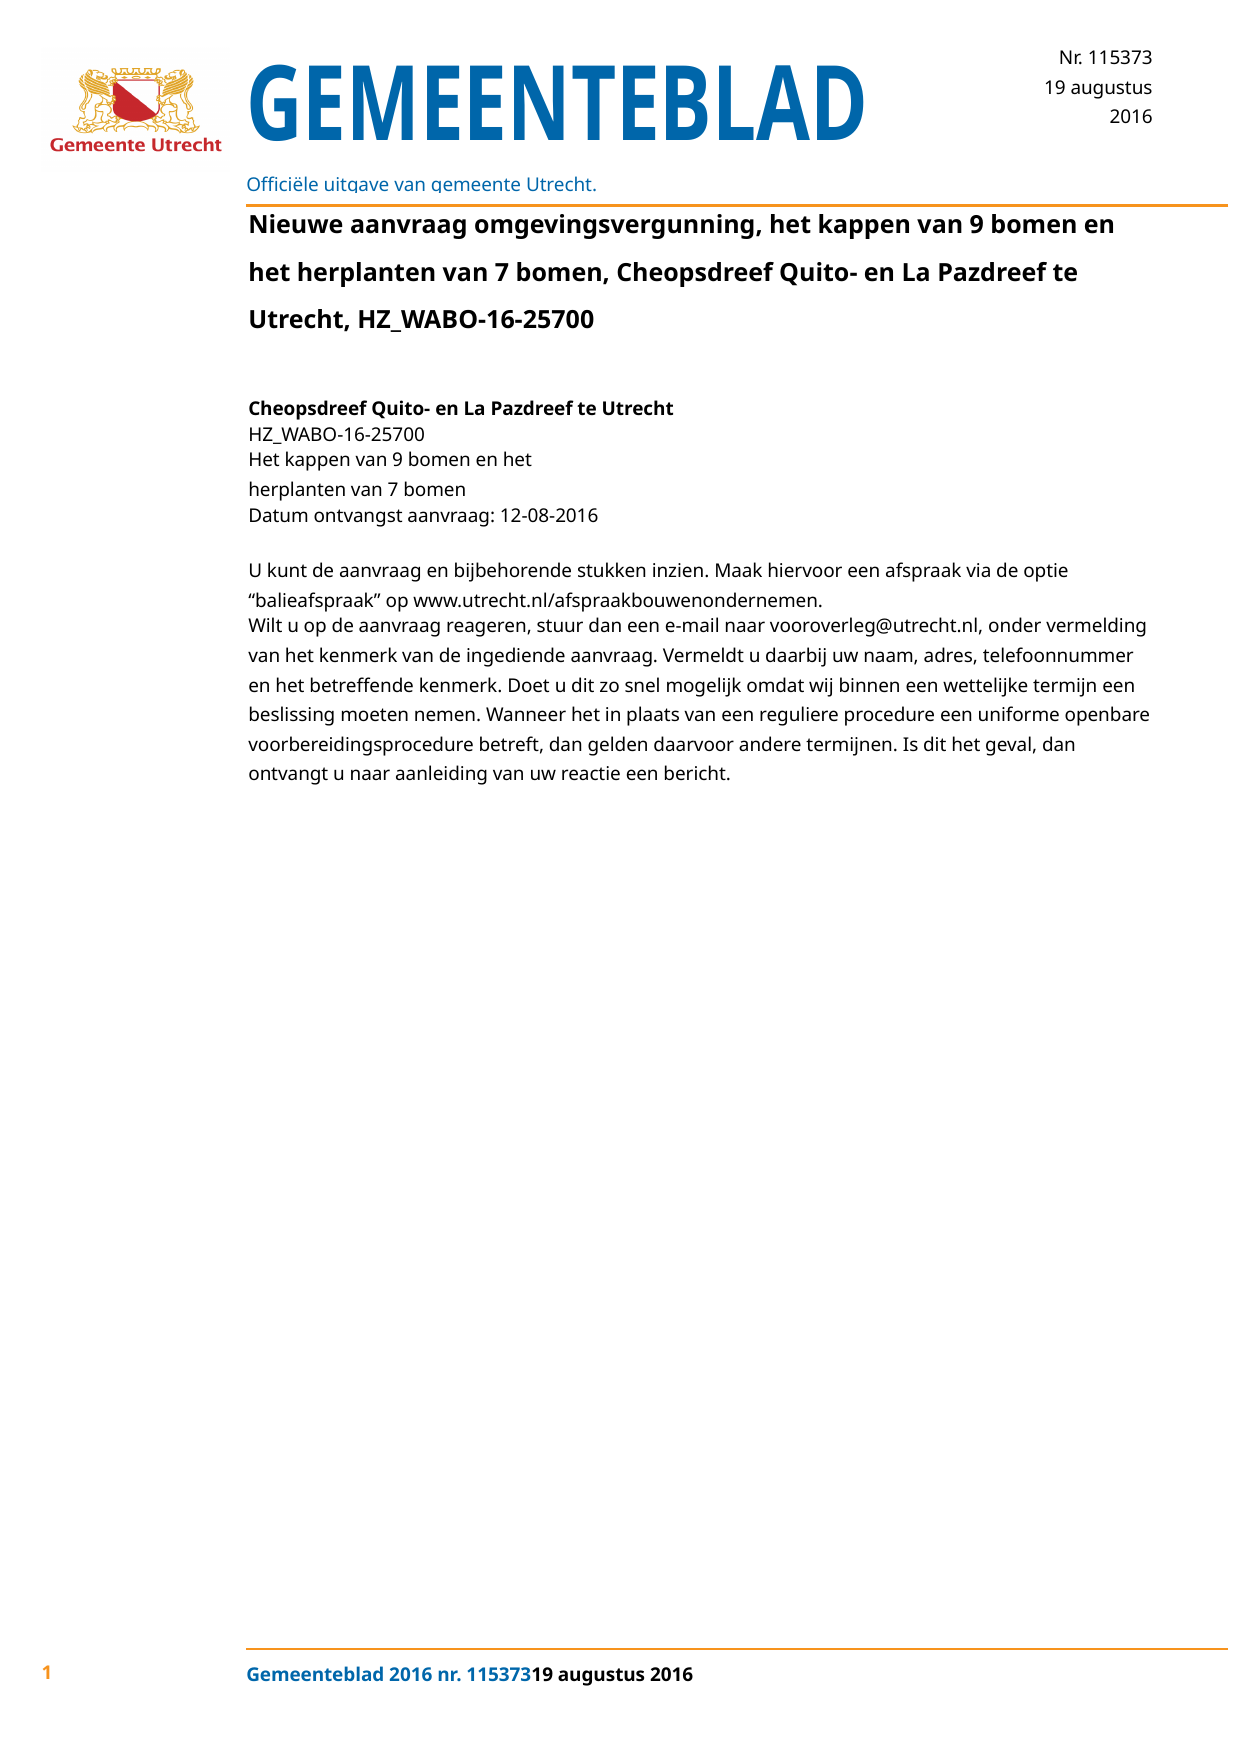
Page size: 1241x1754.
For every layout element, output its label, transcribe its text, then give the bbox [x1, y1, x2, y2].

table_cell U kunt de aanvraag en bijbehorende stukken inzien. Maak hiervoor een afspraak via de optie “balieafspraak” op www.utrecht.nl/afspraakbouwenondernemen. [248, 557, 1152, 613]
table_cell Wilt u op de aanvraag reageren, stuur dan een e-mail naar vooroverleg@utrecht.nl, onder vermelding van het kenmerk van de ingediende aanvraag. Vermeldt u daarbij uw naam, adres, telefoonnummer en het betreffende kenmerk. Doet u dit zo snel mogelijk omdat wij binnen een wettelijke termijn een beslissing moeten nemen. Wanneer het in plaats van een reguliere procedure een uniforme openbare voorbereidingsprocedure betreft, dan gelden daarvoor andere termijnen. Is dit het geval, dan ontvangt u naar aanleiding van uw reactie een bericht. [248, 613, 1152, 786]
table_cell HZ_WABO-16-25700 [248, 421, 1152, 447]
table_cell Datum ontvangst aanvraag: 12-08-2016 [248, 502, 1152, 557]
table_cell Het kappen van 9 bomen en het herplanten van 7 bomen [248, 447, 549, 502]
table_header Cheopsdreef Quito- en La Pazdreef te Utrecht [248, 395, 1152, 421]
text Nieuwe aanvraag omgevingsvergunning, het kappen van 9 bomen en het herplanten van 7 bomen, Cheopsdreef Quito- en La Pazdreef te Utrecht, HZ_WABO-16-25700 [248, 207, 1152, 336]
picture [41, 47, 231, 172]
